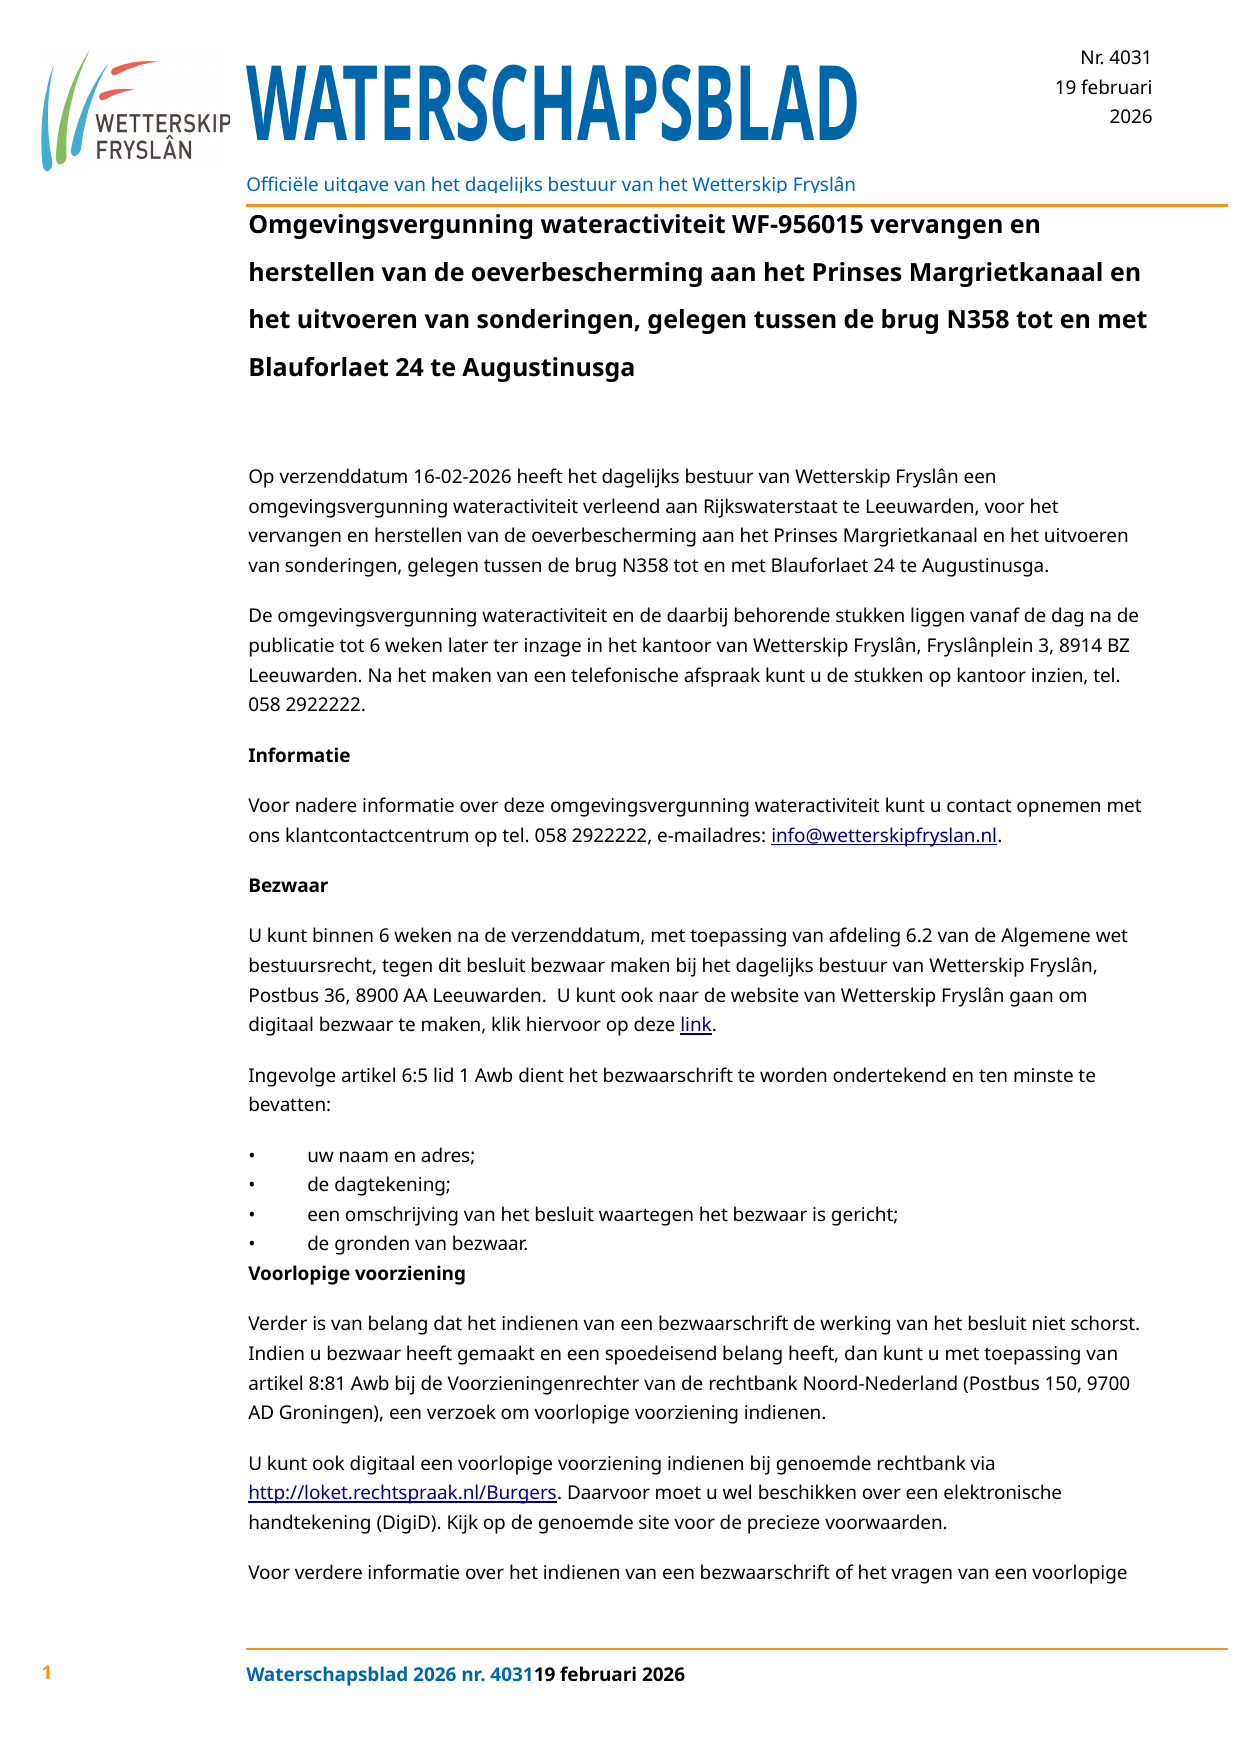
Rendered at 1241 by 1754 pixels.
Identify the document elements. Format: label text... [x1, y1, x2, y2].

text U kunt ook digitaal een voorlopige voorziening indienen bij genoemde rechtbank via http://loket.rechtspraak.nl/Burgers. Daarvoor moet u wel beschikken over een elektronische handtekening (DigiD). Kijk op de genoemde site voor de precieze voorwaarden. [248, 1450, 1152, 1535]
text Voor verdere informatie over het indienen van een bezwaarschrift of het vragen van een voorlopige [248, 1559, 1152, 1585]
text Voor nadere informatie over deze omgevingsvergunning wateractiviteit kunt u contact opnemen met ons klantcontactcentrum op tel. 058 2922222, e-mailadres: info@wetterskipfryslan.nl. [248, 792, 1152, 848]
list de dagtekening; [248, 1171, 1152, 1197]
text Bezwaar [248, 872, 1152, 898]
text Omgevingsvergunning wateractiviteit WF-956015 vervangen en herstellen van de oeverbescherming aan het Prinses Margrietkanaal en het uitvoeren van sonderingen, gelegen tussen de brug N358 tot en met Blauforlaet 24 te Augustinusga [248, 207, 1152, 384]
text De omgevingsvergunning wateractiviteit en de daarbij behorende stukken liggen vanaf de dag na de publicatie tot 6 weken later ter inzage in het kantoor van Wetterskip Fryslân, Fryslânplein 3, 8914 BZ Leeuwarden. Na het maken van een telefonische afspraak kunt u de stukken op kantoor inzien, tel. 058 2922222. [248, 603, 1152, 717]
text Informatie [248, 742, 1152, 768]
list uw naam en adres; [248, 1142, 1152, 1168]
text Voorlopige voorziening [248, 1260, 1152, 1286]
list een omschrijving van het besluit waartegen het bezwaar is gericht; [248, 1201, 1152, 1227]
text U kunt binnen 6 weken na de verzenddatum, met toepassing van afdeling 6.2 van de Algemene wet bestuursrecht, tegen dit besluit bezwaar maken bij het dagelijks bestuur van Wetterskip Fryslân, Postbus 36, 8900 AA Leeuwarden. U kunt ook naar de website van Wetterskip Fryslân gaan om digitaal bezwaar te maken, klik hiervoor op deze link. [248, 923, 1152, 1037]
text Ingevolge artikel 6:5 lid 1 Awb dient het bezwaarschrift te worden ondertekend en ten minste te bevatten: [248, 1062, 1152, 1117]
picture [41, 47, 231, 172]
text Op verzenddatum 16-02-2026 heeft het dagelijks bestuur van Wetterskip Fryslân een omgevingsvergunning wateractiviteit verleend aan Rijkswaterstaat te Leeuwarden, voor het vervangen en herstellen van de oeverbescherming aan het Prinses Margrietkanaal en het uitvoeren van sonderingen, gelegen tussen de brug N358 tot en met Blauforlaet 24 te Augustinusga. [248, 463, 1152, 578]
list de gronden van bezwaar. [248, 1231, 1152, 1256]
text Verder is van belang dat het indienen van een bezwaarschrift de werking van het besluit niet schorst. Indien u bezwaar heeft gemaakt en een spoedeisend belang heeft, dan kunt u met toepassing van artikel 8:81 Awb bij de Voorzieningenrechter van de rechtbank Noord-Nederland (Postbus 150, 9700 AD Groningen), een verzoek om voorlopige voorziening indienen. [248, 1311, 1152, 1425]
